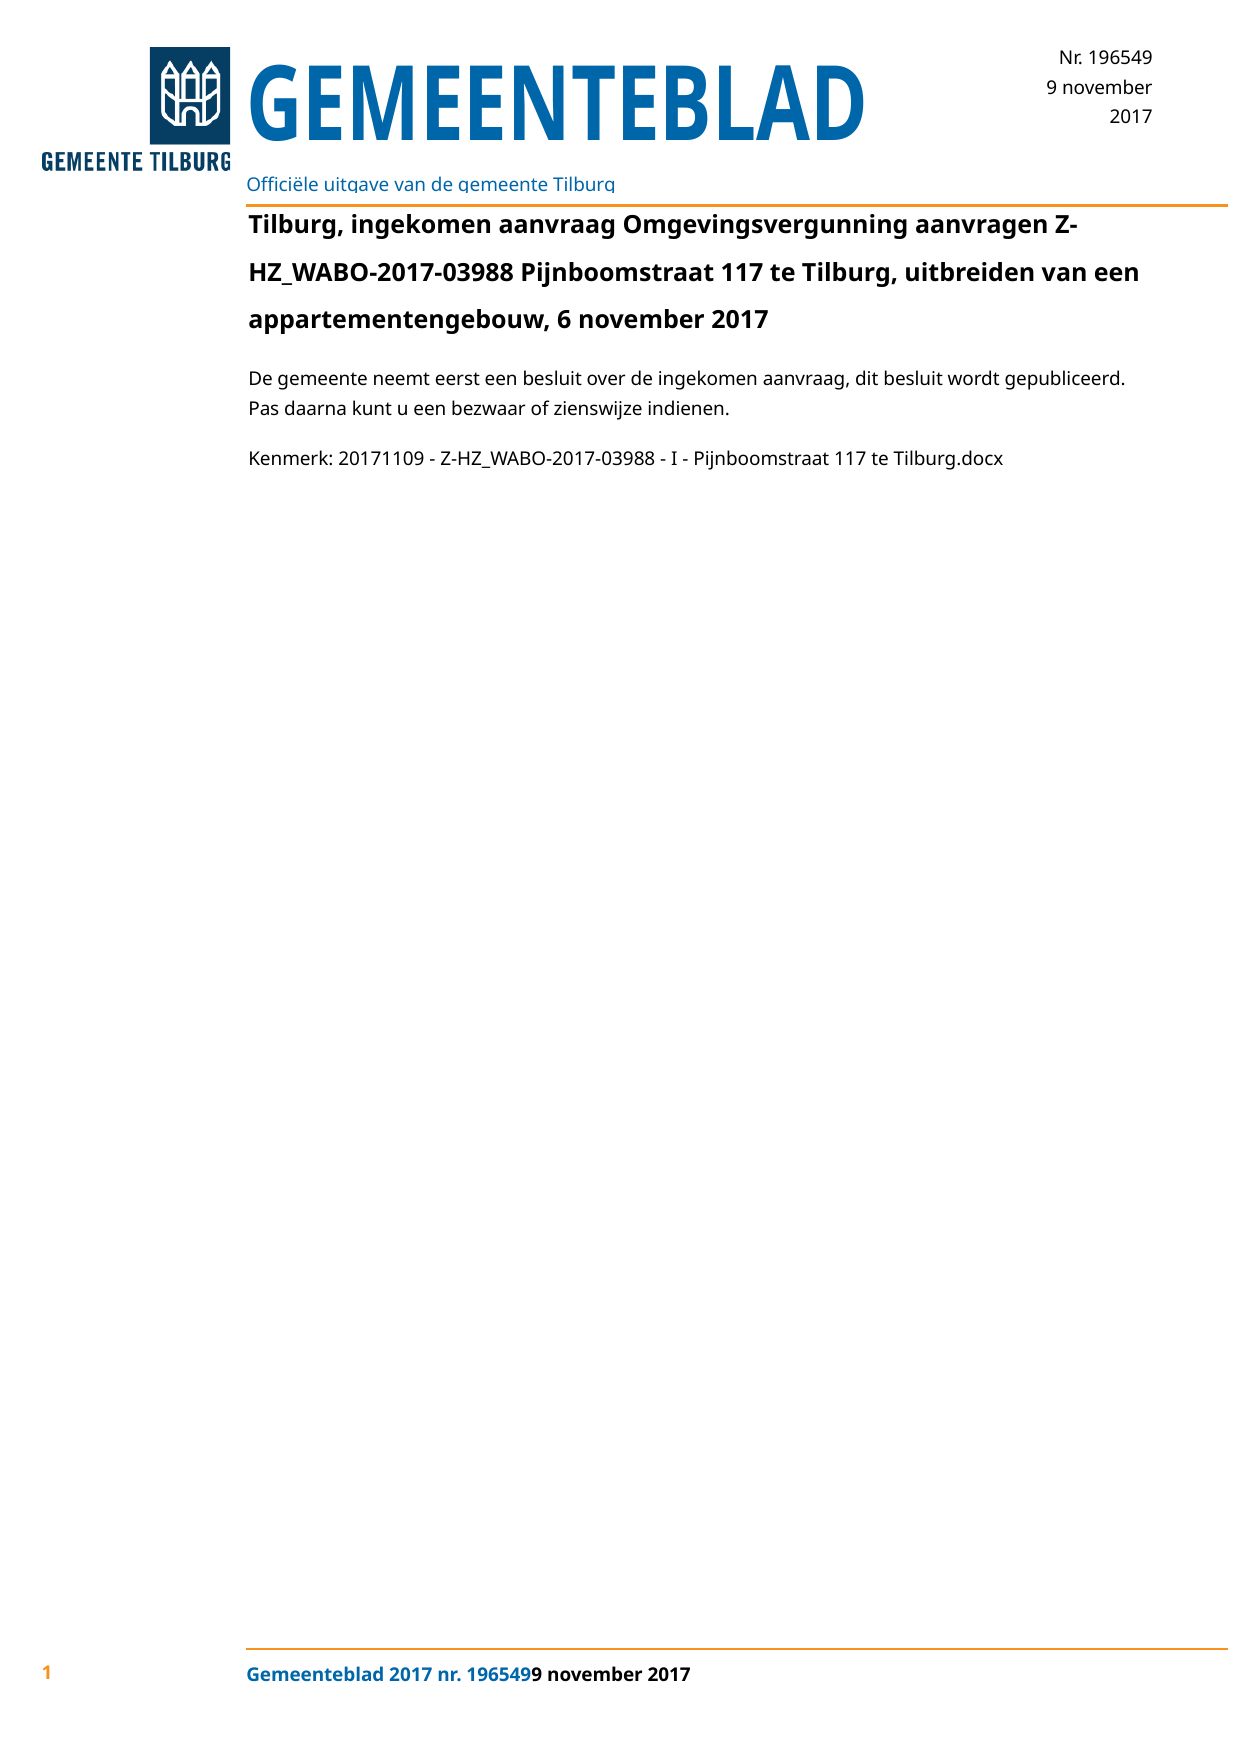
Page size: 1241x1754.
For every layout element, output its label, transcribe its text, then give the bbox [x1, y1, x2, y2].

text De gemeente neemt eerst een besluit over de ingekomen aanvraag, dit besluit wordt gepubliceerd. Pas daarna kunt u een bezwaar of zienswijze indienen. [248, 366, 1152, 421]
picture [41, 47, 231, 172]
text Kenmerk: 20171109 - Z-HZ_WABO-2017-03988 - I - Pijnboomstraat 117 te Tilburg.docx [248, 446, 1152, 471]
text Tilburg, ingekomen aanvraag Omgevingsvergunning aanvragen Z-HZ_WABO-2017-03988 Pijnboomstraat 117 te Tilburg, uitbreiden van een appartementengebouw, 6 november 2017 [248, 207, 1152, 336]
